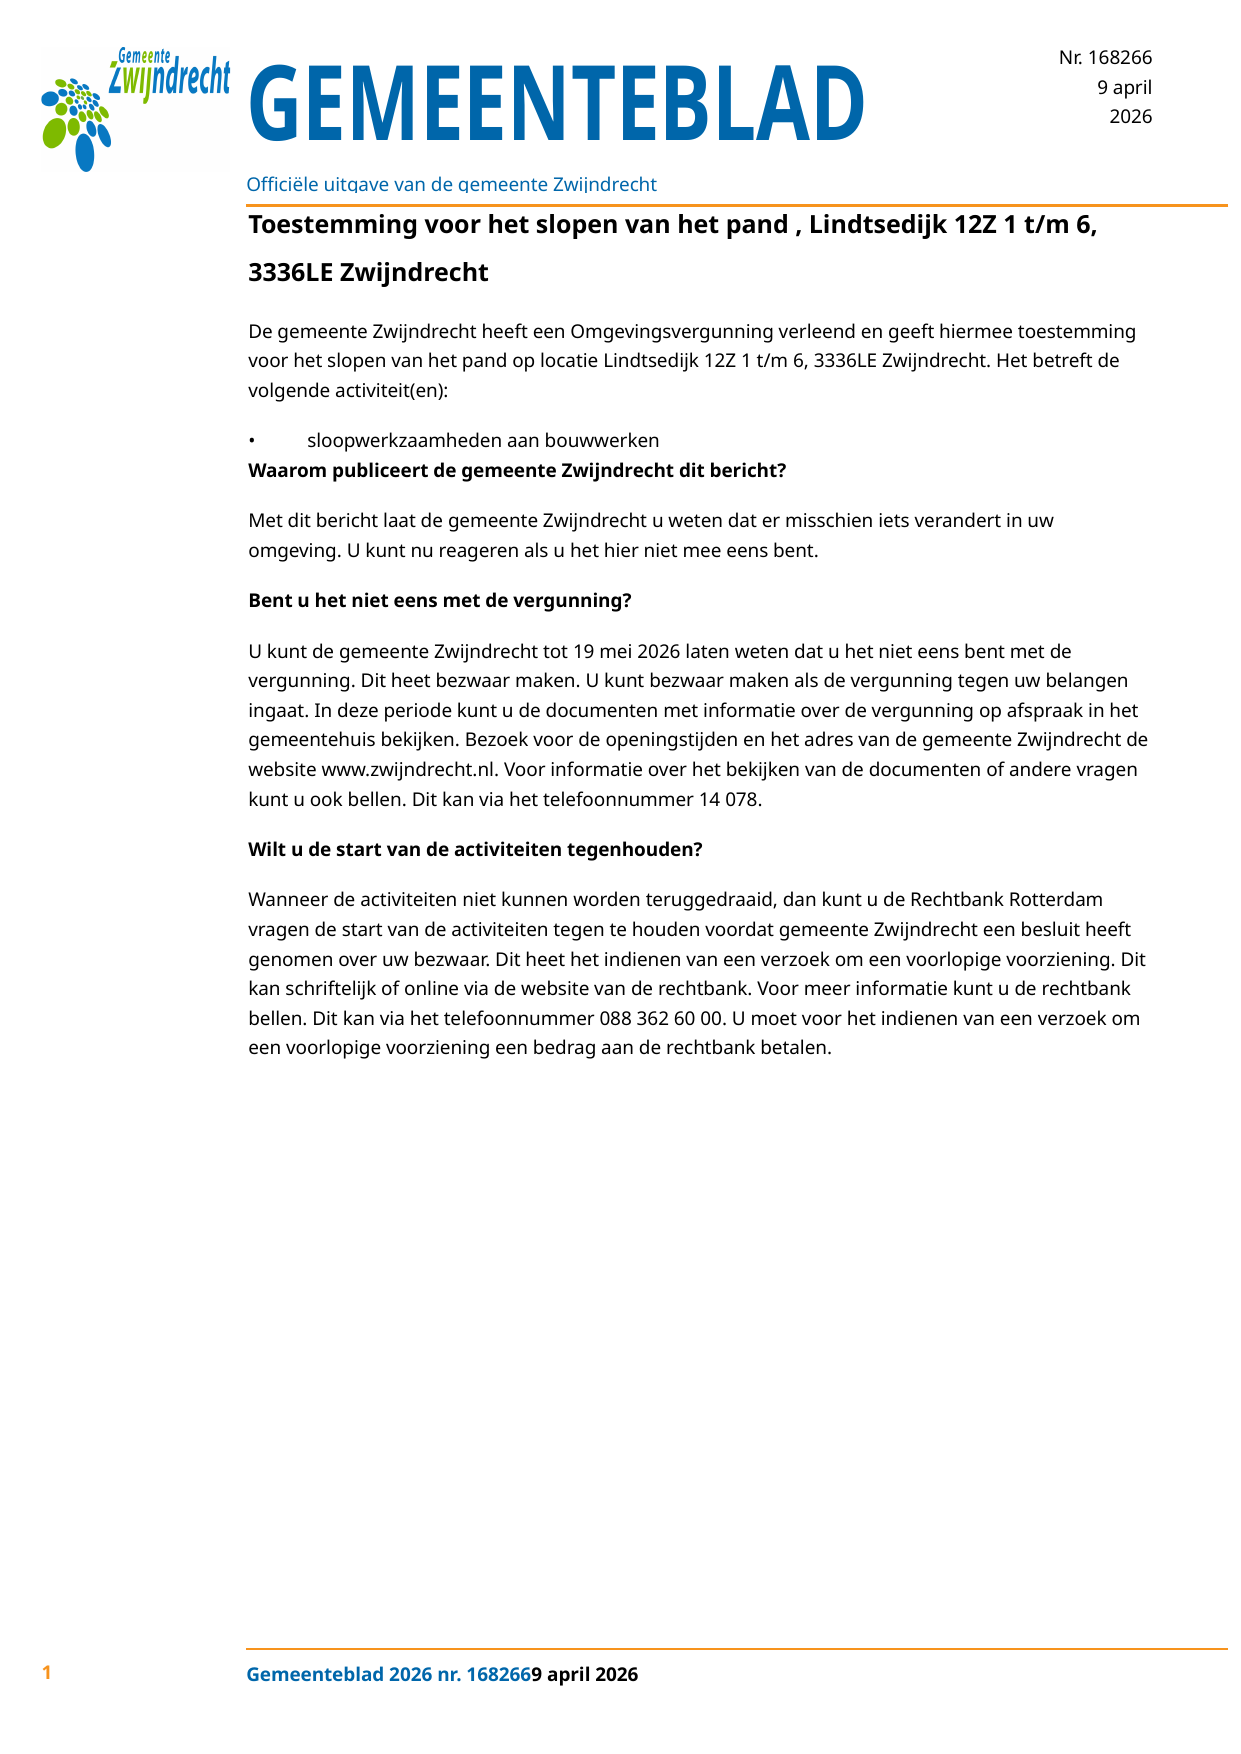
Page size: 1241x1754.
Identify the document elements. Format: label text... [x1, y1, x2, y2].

text Waarom publiceert de gemeente Zwijndrecht dit bericht? [248, 457, 1152, 483]
text De gemeente Zwijndrecht heeft een Omgevingsvergunning verleend en geeft hiermee toestemming voor het slopen van het pand op locatie Lindtsedijk 12Z 1 t/m 6, 3336LE Zwijndrecht. Het betreft de volgende activiteit(en): [248, 318, 1152, 403]
list sloopwerkzaamheden aan bouwwerken [248, 427, 1152, 453]
picture [41, 47, 231, 172]
text Met dit bericht laat de gemeente Zwijndrecht u weten dat er misschien iets verandert in uw omgeving. U kunt nu reageren als u het hier niet mee eens bent. [248, 507, 1152, 563]
text Toestemming voor het slopen van het pand , Lindtsedijk 12Z 1 t/m 6, 3336LE Zwijndrecht [248, 207, 1152, 288]
text Bent u het niet eens met de vergunning? [248, 587, 1152, 613]
text U kunt de gemeente Zwijndrecht tot 19 mei 2026 laten weten dat u het niet eens bent met de vergunning. Dit heet bezwaar maken. U kunt bezwaar maken als de vergunning tegen uw belangen ingaat. In deze periode kunt u de documenten met informatie over de vergunning op afspraak in het gemeentehuis bekijken. Bezoek voor de openingstijden en het adres van de gemeente Zwijndrecht de website www.zwijndrecht.nl. Voor informatie over het bekijken van de documenten of andere vragen kunt u ook bellen. Dit kan via het telefoonnummer 14 078. [248, 638, 1152, 812]
text Wilt u de start van de activiteiten tegenhouden? [248, 836, 1152, 862]
text Wanneer de activiteiten niet kunnen worden teruggedraaid, dan kunt u de Rechtbank Rotterdam vragen de start van de activiteiten tegen te houden voordat gemeente Zwijndrecht een besluit heeft genomen over uw bezwaar. Dit heet het indienen van een verzoek om een voorlopige voorziening. Dit kan schriftelijk of online via de website van de rechtbank. Voor meer informatie kunt u de rechtbank bellen. Dit kan via het telefoonnummer 088 362 60 00. U moet voor het indienen van een verzoek om een voorlopige voorziening een bedrag aan de rechtbank betalen. [248, 887, 1152, 1060]
